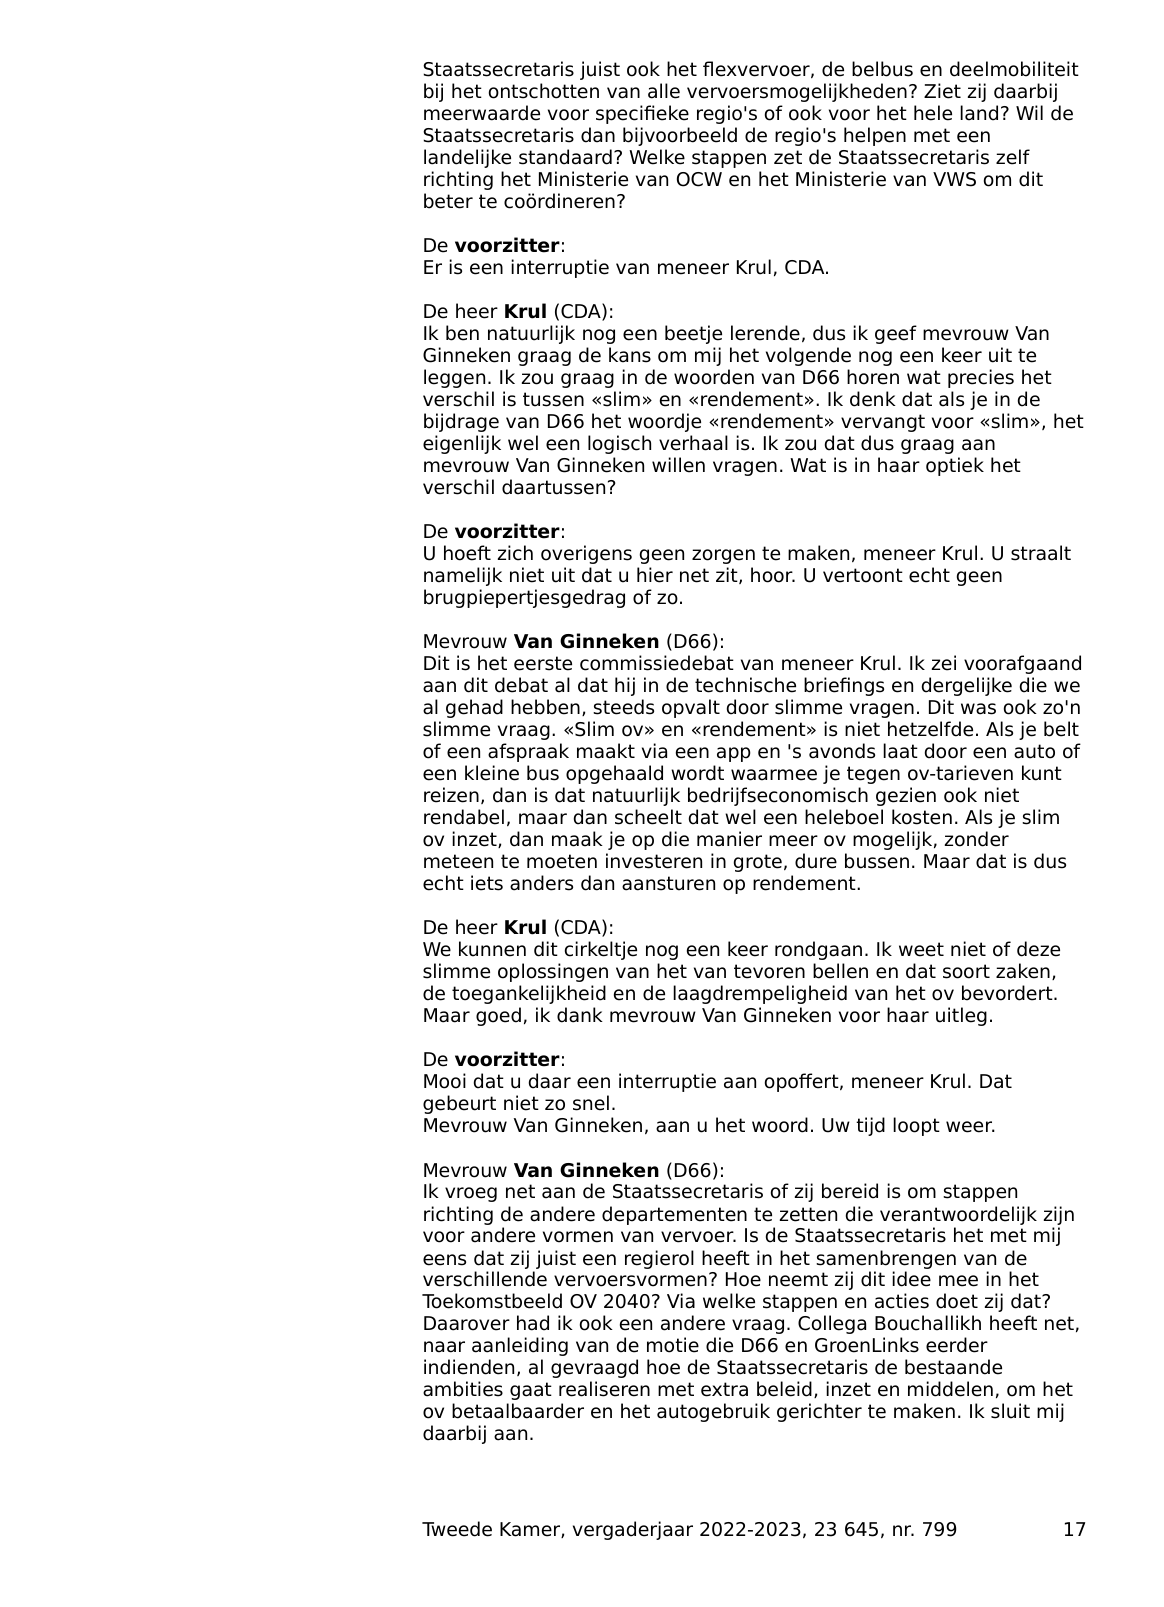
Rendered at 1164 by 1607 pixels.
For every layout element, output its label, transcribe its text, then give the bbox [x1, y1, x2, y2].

text De voorzitter: [422, 521, 1087, 543]
text Mooi dat u daar een interruptie aan opoffert, meneer Krul. Dat gebeurt niet zo snel. [422, 1071, 1087, 1115]
text Ik vroeg net aan de Staatssecretaris of zij bereid is om stappen richting de andere departementen te zetten die verantwoordelijk zijn voor andere vormen van vervoer. Is de Staatssecretaris het met mij eens dat zij juist een regierol heeft in het samenbrengen van de verschillende vervoersvormen? Hoe neemt zij dit idee mee in het Toekomstbeeld OV 2040? Via welke stappen en acties doet zij dat? Daarover had ik ook een andere vraag. Collega Bouchallikh heeft net, naar aanleiding van de motie die D66 en GroenLinks eerder indienden, al gevraagd hoe de Staatssecretaris de bestaande ambities gaat realiseren met extra beleid, inzet en middelen, om het ov betaalbaarder en het autogebruik gerichter te maken. Ik sluit mij daarbij aan. [422, 1181, 1087, 1445]
text De heer Krul (CDA): [422, 301, 1087, 323]
text Er is een interruptie van meneer Krul, CDA. [422, 257, 1087, 279]
text We kunnen dit cirkeltje nog een keer rondgaan. Ik weet niet of deze slimme oplossingen van het van tevoren bellen en dat soort zaken, de toegankelijkheid en de laagdrempeligheid van het ov bevordert. Maar goed, ik dank mevrouw Van Ginneken voor haar uitleg. [422, 939, 1087, 1027]
text Mevrouw Van Ginneken, aan u het woord. Uw tijd loopt weer. [422, 1115, 1087, 1137]
text Mevrouw Van Ginneken (D66): [422, 1159, 1087, 1181]
text De voorzitter: [422, 235, 1087, 257]
text Dit is het eerste commissiedebat van meneer Krul. Ik zei voorafgaand aan dit debat al dat hij in de technische briefings en dergelijke die we al gehad hebben, steeds opvalt door slimme vragen. Dit was ook zo'n slimme vraag. «Slim ov» en «rendement» is niet hetzelfde. Als je belt of een afspraak maakt via een app en 's avonds laat door een auto of een kleine bus opgehaald wordt waarmee je tegen ov-tarieven kunt reizen, dan is dat natuurlijk bedrijfseconomisch gezien ook niet rendabel, maar dan scheelt dat wel een heleboel kosten. Als je slim ov inzet, dan maak je op die manier meer ov mogelijk, zonder meteen te moeten investeren in grote, dure bussen. Maar dat is dus echt iets anders dan aansturen op rendement. [422, 653, 1087, 895]
text De voorzitter: [422, 1049, 1087, 1071]
text De heer Krul (CDA): [422, 917, 1087, 939]
text Staatssecretaris juist ook het flexvervoer, de belbus en deelmobiliteit bij het ontschotten van alle vervoersmogelijkheden? Ziet zij daarbij meerwaarde voor specifieke regio's of ook voor het hele land? Wil de Staatssecretaris dan bijvoorbeeld de regio's helpen met een landelijke standaard? Welke stappen zet de Staatssecretaris zelf richting het Ministerie van OCW en het Ministerie van VWS om dit beter te coördineren? [422, 59, 1087, 213]
text Ik ben natuurlijk nog een beetje lerende, dus ik geef mevrouw Van Ginneken graag de kans om mij het volgende nog een keer uit te leggen. Ik zou graag in de woorden van D66 horen wat precies het verschil is tussen «slim» en «rendement». Ik denk dat als je in de bijdrage van D66 het woordje «rendement» vervangt voor «slim», het eigenlijk wel een logisch verhaal is. Ik zou dat dus graag aan mevrouw Van Ginneken willen vragen. Wat is in haar optiek het verschil daartussen? [422, 323, 1087, 499]
text U hoeft zich overigens geen zorgen te maken, meneer Krul. U straalt namelijk niet uit dat u hier net zit, hoor. U vertoont echt geen brugpiepertjesgedrag of zo. [422, 543, 1087, 609]
text Mevrouw Van Ginneken (D66): [422, 631, 1087, 653]
